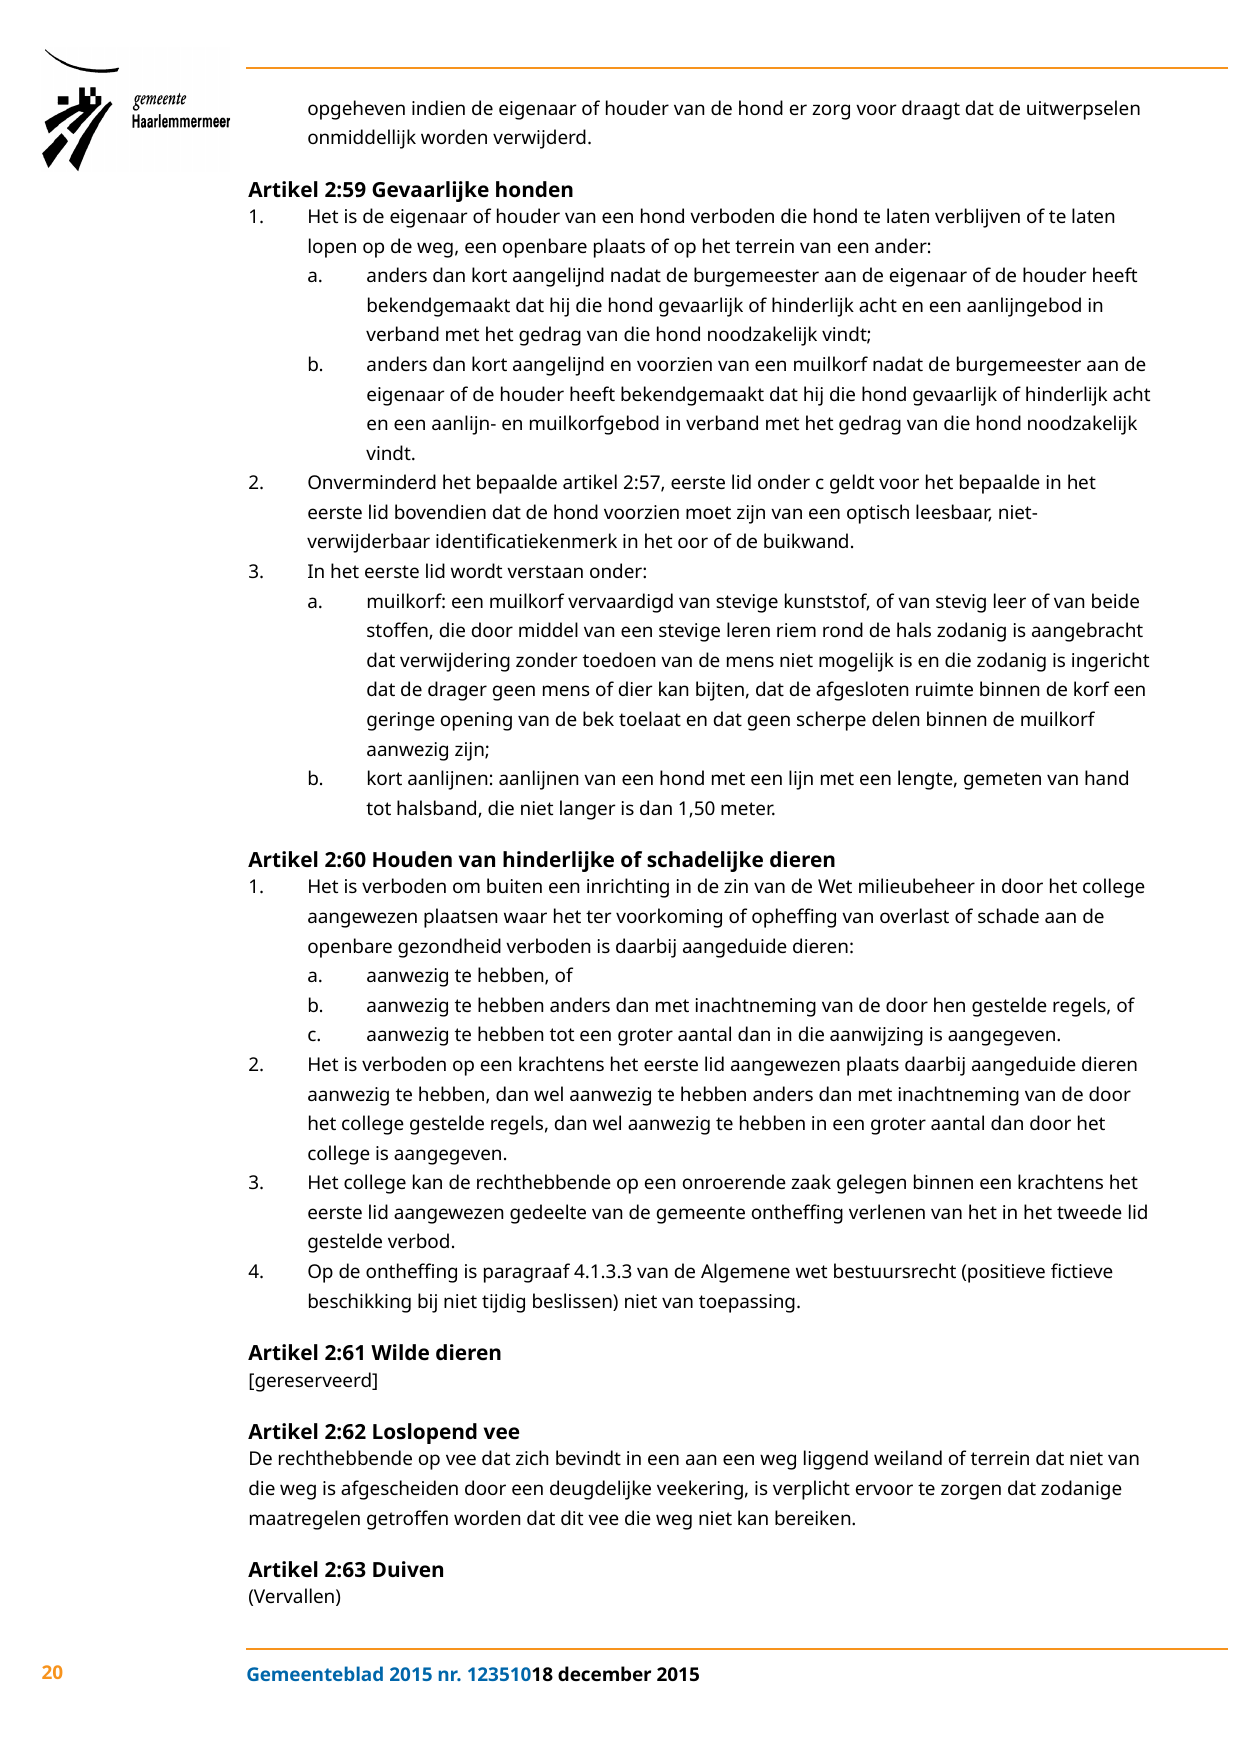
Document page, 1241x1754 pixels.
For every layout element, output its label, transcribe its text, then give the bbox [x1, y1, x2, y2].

list aanwezig te hebben anders dan met inachtneming van de door hen gestelde regels, of [307, 992, 1152, 1018]
text De rechthebbende op vee dat zich bevindt in een aan een weg liggend weiland of terrein dat niet van die weg is afgescheiden door een deugdelijke veekering, is verplicht ervoor te zorgen dat zodanige maatregelen getroffen worden dat dit vee die weg niet kan bereiken. [248, 1446, 1152, 1531]
list Op de ontheffing is paragraaf 4.1.3.3 van de Algemene wet bestuursrecht (positieve fictieve beschikking bij niet tijdig beslissen) niet van toepassing. [248, 1258, 1152, 1314]
list Het is verboden om buiten een inrichting in de zin van de Wet milieubeheer in door het college aangewezen plaatsen waar het ter voorkoming of opheffing van overlast of schade aan de openbare gezondheid verboden is daarbij aangeduide dieren: [248, 874, 1152, 959]
list aanwezig te hebben, of [307, 962, 1152, 988]
list anders dan kort aangelijnd nadat de burgemeester aan de eigenaar of de houder heeft bekendgemaakt dat hij die hond gevaarlijk of hinderlijk acht en een aanlijngebod in verband met het gedrag van die hond noodzakelijk vindt; [307, 262, 1152, 347]
list aanwezig te hebben tot een groter aantal dan in die aanwijzing is aangegeven. [307, 1022, 1152, 1047]
list Onverminderd het bepaalde artikel 2:57, eerste lid onder c geldt voor het bepaalde in het eerste lid bovendien dat de hond voorzien moet zijn van een optisch leesbaar, niet-verwijderbaar identificatiekenmerk in het oor of de buikwand. [248, 469, 1152, 554]
list In het eerste lid wordt verstaan onder: [248, 558, 1152, 584]
list Het is verboden op een krachtens het eerste lid aangewezen plaats daarbij aangeduide dieren aanwezig te hebben, dan wel aanwezig te hebben anders dan met inachtneming van de door het college gestelde regels, dan wel aanwezig te hebben in een groter aantal dan door het college is aangegeven. [248, 1051, 1152, 1166]
text (Vervallen) [248, 1584, 1152, 1609]
picture [41, 47, 231, 172]
text Artikel 2:61 Wilde dieren [248, 1338, 1152, 1367]
list Het college kan de rechthebbende op een onroerende zaak gelegen binnen een krachtens het eerste lid aangewezen gedeelte van de gemeente ontheffing verlenen van het in het tweede lid gestelde verbod. [248, 1169, 1152, 1254]
list opgeheven indien de eigenaar of houder van de hond er zorg voor draagt dat de uitwerpselen onmiddellijk worden verwijderd. [248, 95, 1152, 150]
list anders dan kort aangelijnd en voorzien van een muilkorf nadat de burgemeester aan de eigenaar of de houder heeft bekendgemaakt dat hij die hond gevaarlijk of hinderlijk acht en een aanlijn- en muilkorfgebod in verband met het gedrag van die hond noodzakelijk vindt. [307, 351, 1152, 466]
list kort aanlijnen: aanlijnen van een hond met een lijn met een lengte, gemeten van hand tot halsband, die niet langer is dan 1,50 meter. [307, 765, 1152, 821]
list Het is de eigenaar of houder van een hond verboden die hond te laten verblijven of te laten lopen op de weg, een openbare plaats of op het terrein van een ander: [248, 203, 1152, 258]
text Artikel 2:63 Duiven [248, 1555, 1152, 1584]
text Artikel 2:62 Loslopend vee [248, 1417, 1152, 1446]
text Artikel 2:60 Houden van hinderlijke of schadelijke dieren [248, 845, 1152, 874]
text Artikel 2:59 Gevaarlijke honden [248, 175, 1152, 203]
text [gereserveerd] [248, 1367, 1152, 1392]
list muilkorf: een muilkorf vervaardigd van stevige kunststof, of van stevig leer of van beide stoffen, die door middel van een stevige leren riem rond de hals zodanig is aangebracht dat verwijdering zonder toedoen van de mens niet mogelijk is en die zodanig is ingericht dat de drager geen mens of dier kan bijten, dat de afgesloten ruimte binnen de korf een geringe opening van de bek toelaat en dat geen scherpe delen binnen de muilkorf aanwezig zijn; [307, 588, 1152, 761]
